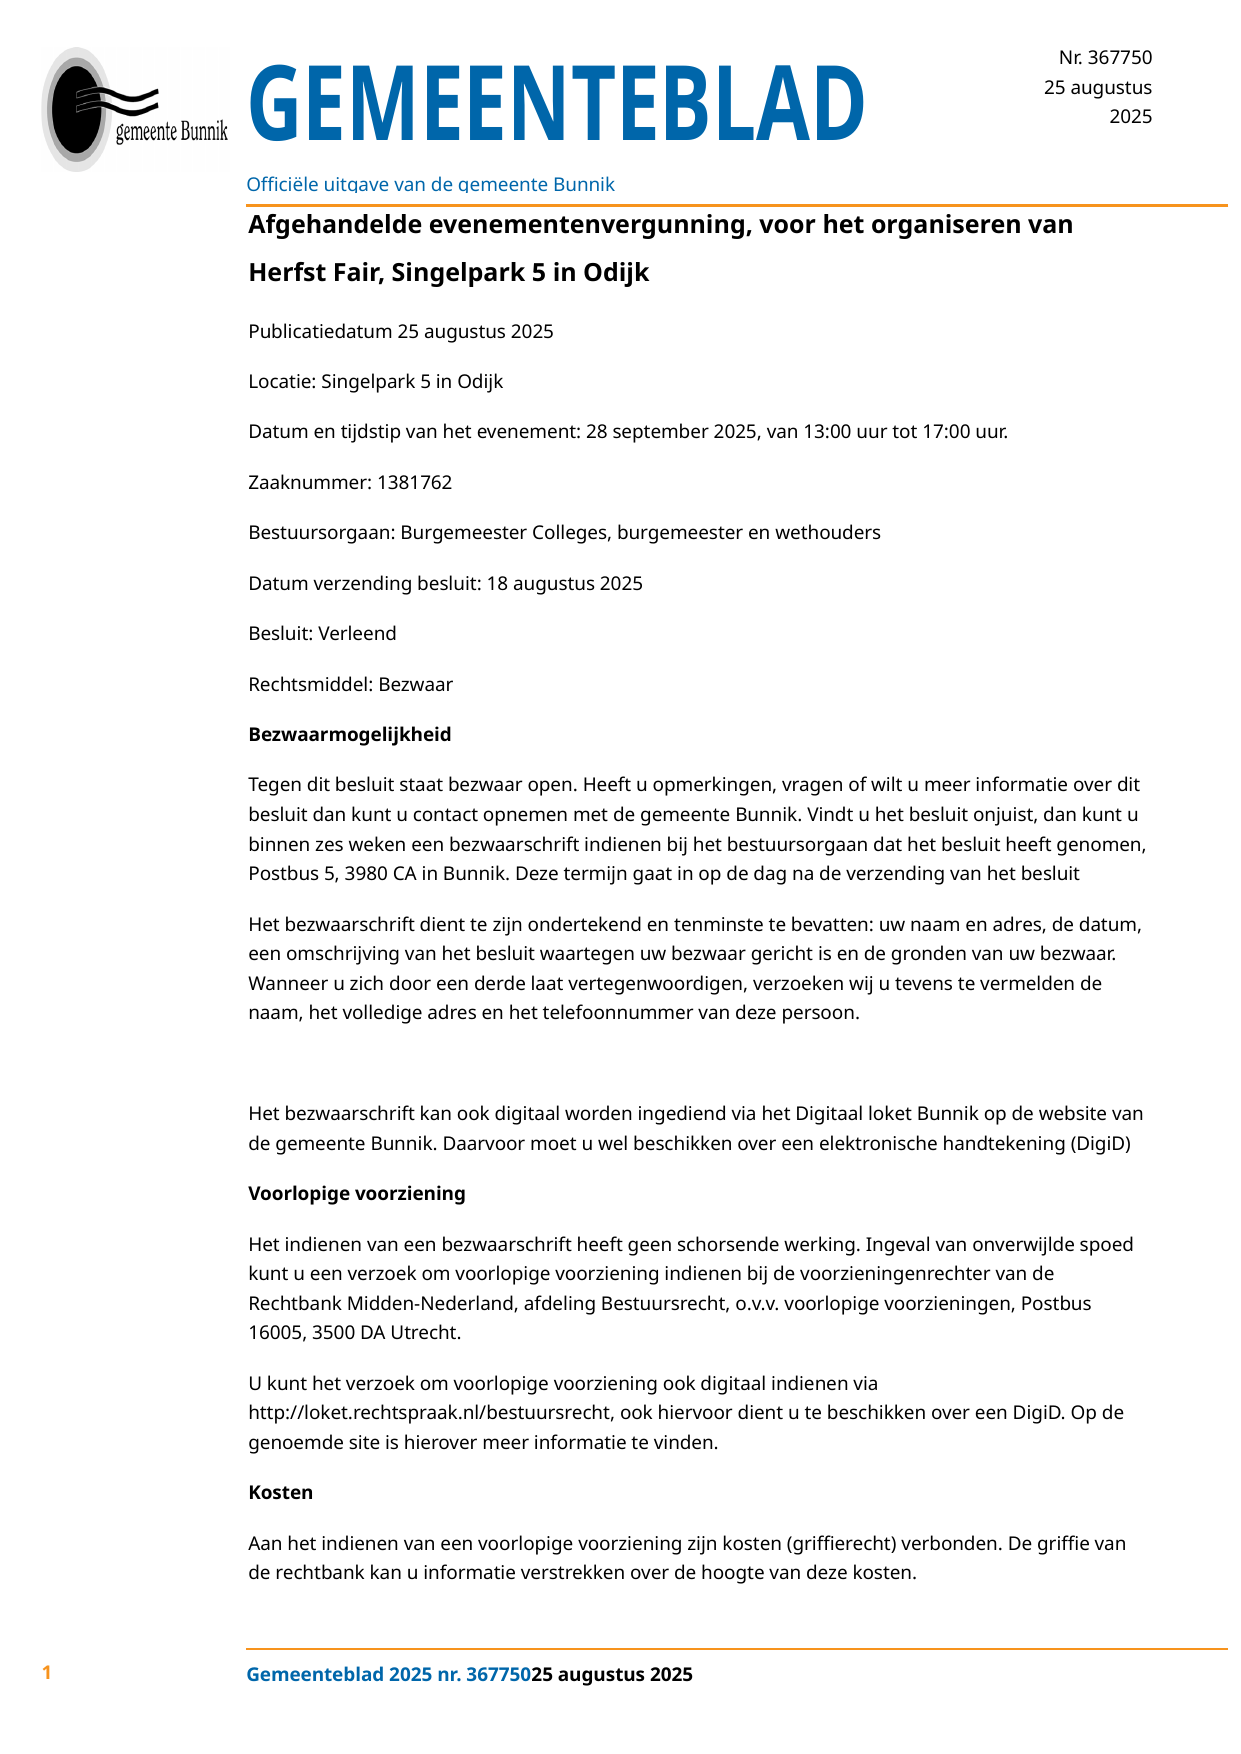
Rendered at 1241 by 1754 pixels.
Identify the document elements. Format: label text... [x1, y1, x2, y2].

text Rechtsmiddel: Bezwaar [248, 671, 1152, 697]
text Publicatiedatum 25 augustus 2025 [248, 318, 1152, 344]
picture [41, 47, 231, 172]
text Locatie: Singelpark 5 in Odijk [248, 368, 1152, 394]
text Bezwaarmogelijkheid [248, 721, 1152, 747]
text Het bezwaarschrift kan ook digitaal worden ingediend via het Digitaal loket Bunnik op de website van de gemeente Bunnik. Daarvoor moet u wel beschikken over een elektronische handtekening (DigiD) [248, 1100, 1152, 1156]
text Het bezwaarschrift dient te zijn ondertekend en tenminste te bevatten: uw naam en adres, de datum, een omschrijving van het besluit waartegen uw bezwaar gericht is en de gronden van uw bezwaar. Wanneer u zich door een derde laat vertegenwoordigen, verzoeken wij u tevens te vermelden de naam, het volledige adres en het telefoonnummer van deze persoon. [248, 911, 1152, 1025]
text Besluit: Verleend [248, 620, 1152, 646]
text Tegen dit besluit staat bezwaar open. Heeft u opmerkingen, vragen of wilt u meer informatie over dit besluit dan kunt u contact opnemen met de gemeente Bunnik. Vindt u het besluit onjuist, dan kunt u binnen zes weken een bezwaarschrift indienen bij het bestuursorgaan dat het besluit heeft genomen, Postbus 5, 3980 CA in Bunnik. Deze termijn gaat in op de dag na de verzending van het besluit [248, 772, 1152, 886]
text Bestuursorgaan: Burgemeester Colleges, burgemeester en wethouders [248, 519, 1152, 545]
text Datum verzending besluit: 18 augustus 2025 [248, 570, 1152, 596]
text Aan het indienen van een voorlopige voorziening zijn kosten (griffierecht) verbonden. De griffie van de rechtbank kan u informatie verstrekken over de hoogte van deze kosten. [248, 1530, 1152, 1585]
text U kunt het verzoek om voorlopige voorziening ook digitaal indienen via http://loket.rechtspraak.nl/bestuursrecht, ook hiervoor dient u te beschikken over een DigiD. Op de genoemde site is hierover meer informatie te vinden. [248, 1370, 1152, 1455]
text Kosten [248, 1479, 1152, 1505]
text Zaaknummer: 1381762 [248, 469, 1152, 495]
text Voorlopige voorziening [248, 1180, 1152, 1206]
text Datum en tijdstip van het evenement: 28 september 2025, van 13:00 uur tot 17:00 uur. [248, 419, 1152, 444]
text Het indienen van een bezwaarschrift heeft geen schorsende werking. Ingeval van onverwijlde spoed kunt u een verzoek om voorlopige voorziening indienen bij de voorzieningenrechter van de Rechtbank Midden-Nederland, afdeling Bestuursrecht, o.v.v. voorlopige voorzieningen, Postbus 16005, 3500 DA Utrecht. [248, 1231, 1152, 1345]
text Afgehandelde evenementenvergunning, voor het organiseren van Herfst Fair, Singelpark 5 in Odijk [248, 207, 1152, 288]
